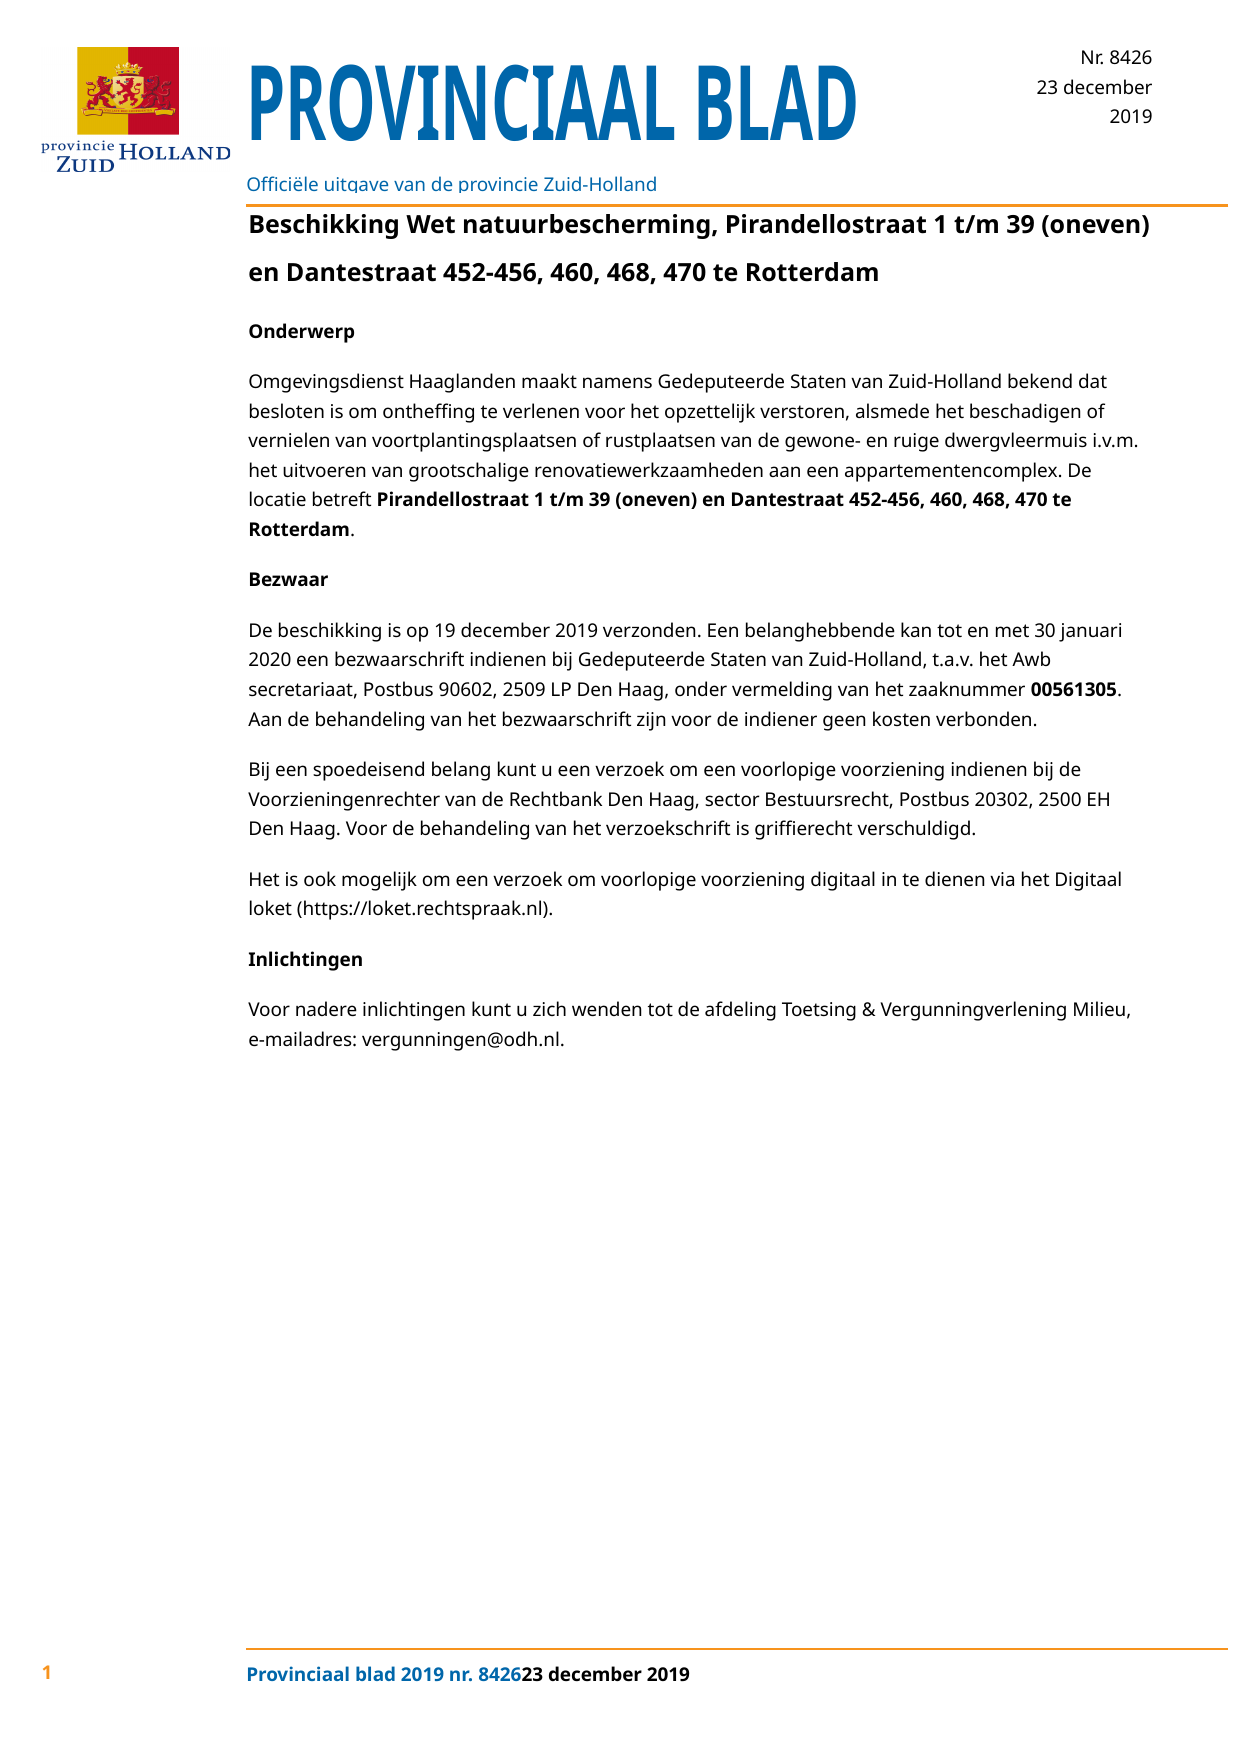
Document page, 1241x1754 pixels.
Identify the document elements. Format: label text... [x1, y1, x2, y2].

text Bezwaar [248, 567, 1152, 592]
text Onderwerp [248, 318, 1152, 344]
text De beschikking is op 19 december 2019 verzonden. Een belanghebbende kan tot en met 30 januari 2020 een bezwaarschrift indienen bij Gedeputeerde Staten van Zuid-Holland, t.a.v. het Awb secretariaat, Postbus 90602, 2509 LP Den Haag, onder vermelding van het zaaknummer 00561305. Aan de behandeling van het bezwaarschrift zijn voor de indiener geen kosten verbonden. [248, 617, 1152, 732]
text Het is ook mogelijk om een verzoek om voorlopige voorziening digitaal in te dienen via het Digitaal loket (https://loket.rechtspraak.nl). [248, 866, 1152, 921]
text Bij een spoedeisend belang kunt u een verzoek om een voorlopige voorziening indienen bij de Voorzieningenrechter van de Rechtbank Den Haag, sector Bestuursrecht, Postbus 20302, 2500 EH Den Haag. Voor de behandeling van het verzoekschrift is griffierecht verschuldigd. [248, 756, 1152, 841]
picture [41, 47, 231, 172]
text Omgevingsdienst Haaglanden maakt namens Gedeputeerde Staten van Zuid-Holland bekend dat besloten is om ontheffing te verlenen voor het opzettelijk verstoren, alsmede het beschadigen of vernielen van voortplantingsplaatsen of rustplaatsen van de gewone- en ruige dwergvleermuis i.v.m. het uitvoeren van grootschalige renovatiewerkzaamheden aan een appartementencomplex. De locatie betreft Pirandellostraat 1 t/m 39 (oneven) en Dantestraat 452-456, 460, 468, 470 te Rotterdam. [248, 368, 1152, 542]
text Beschikking Wet natuurbescherming, Pirandellostraat 1 t/m 39 (oneven) en Dantestraat 452-456, 460, 468, 470 te Rotterdam [248, 207, 1152, 288]
text Inlichtingen [248, 946, 1152, 972]
text Voor nadere inlichtingen kunt u zich wenden tot de afdeling Toetsing & Vergunningverlening Milieu, e-mailadres: vergunningen@odh.nl. [248, 996, 1152, 1052]
